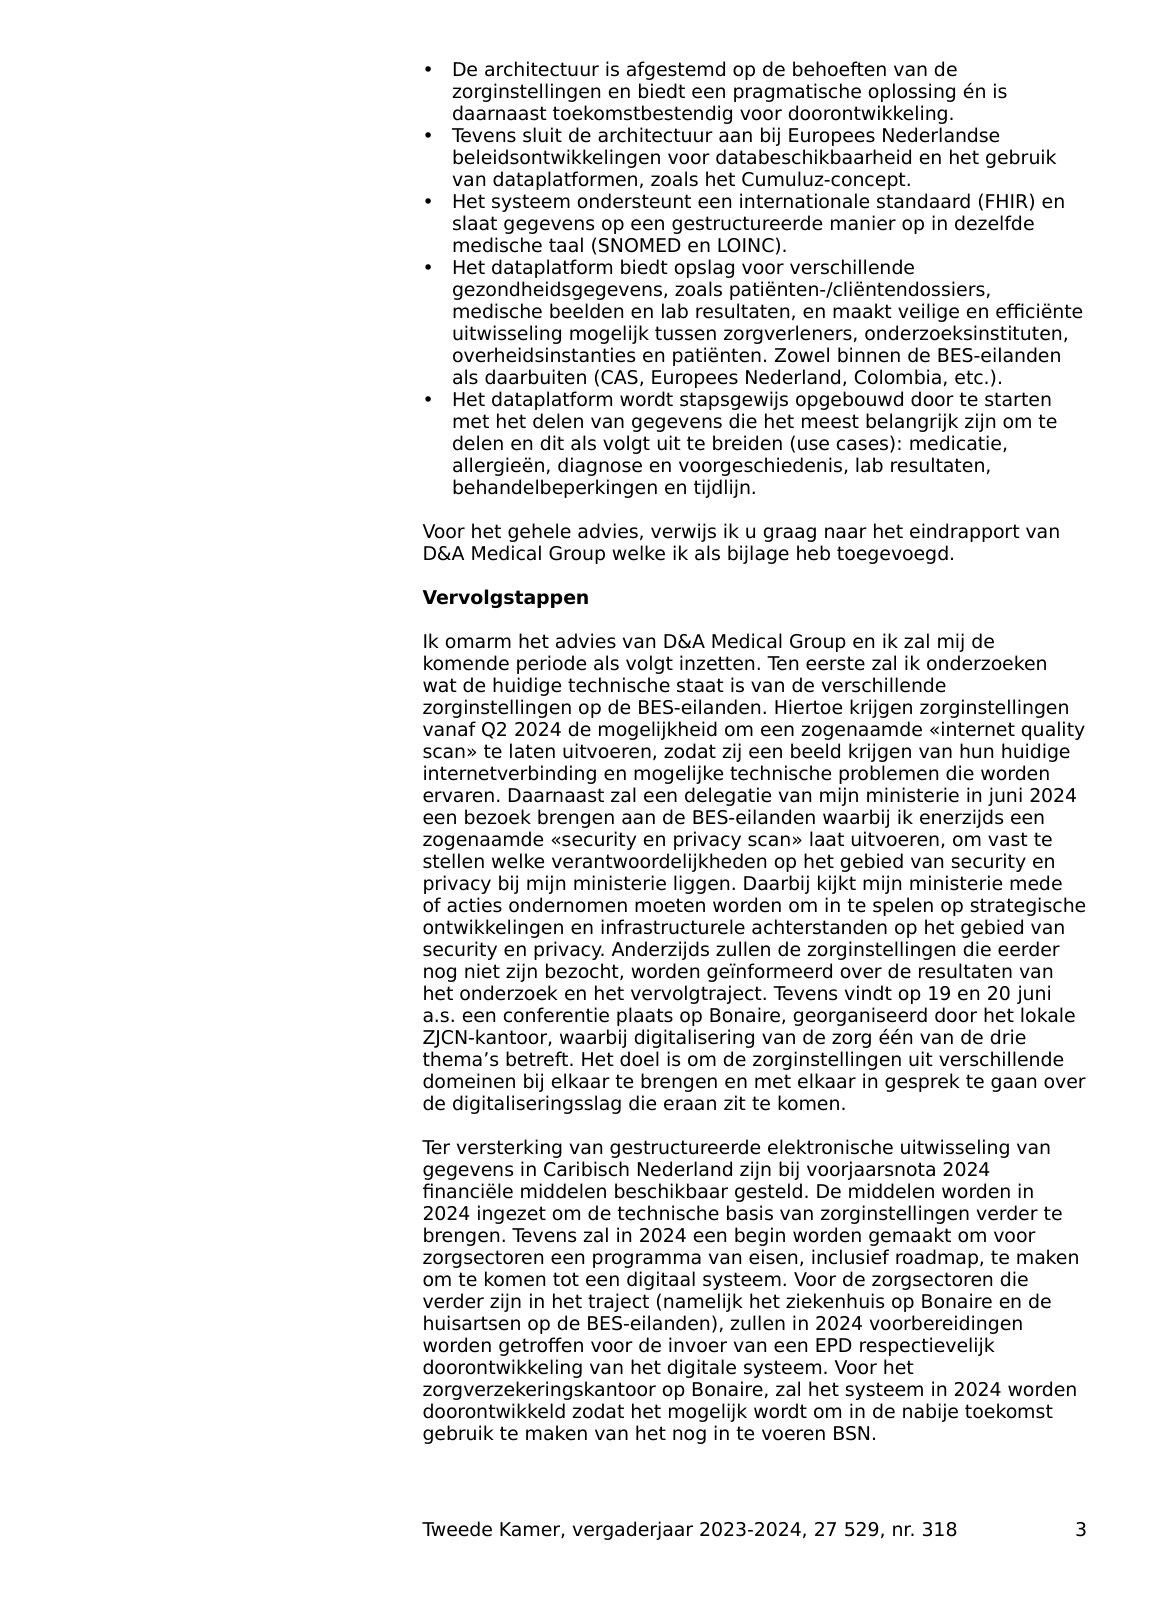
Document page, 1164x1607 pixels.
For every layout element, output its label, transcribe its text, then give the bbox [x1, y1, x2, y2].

text • De architectuur is afgestemd op de behoeften van de zorginstellingen en biedt een pragmatische oplossing én is daarnaast toekomstbestendig voor doorontwikkeling. [422, 59, 1087, 125]
text • Het systeem ondersteunt een internationale standaard (FHIR) en slaat gegevens op een gestructureerde manier op in dezelfde medische taal (SNOMED en LOINC). [422, 191, 1087, 257]
text Voor het gehele advies, verwijs ik u graag naar het eindrapport van D&A Medical Group welke ik als bijlage heb toegevoegd. [422, 521, 1087, 565]
text Ter versterking van gestructureerde elektronische uitwisseling van gegevens in Caribisch Nederland zijn bij voorjaarsnota 2024 financiële middelen beschikbaar gesteld. De middelen worden in 2024 ingezet om de technische basis van zorginstellingen verder te brengen. Tevens zal in 2024 een begin worden gemaakt om voor zorgsectoren een programma van eisen, inclusief roadmap, te maken om te komen tot een digitaal systeem. Voor de zorgsectoren die verder zijn in het traject (namelijk het ziekenhuis op Bonaire en de huisartsen op de BES-eilanden), zullen in 2024 voorbereidingen worden getroffen voor de invoer van een EPD respectievelijk doorontwikkeling van het digitale systeem. Voor het zorgverzekeringskantoor op Bonaire, zal het systeem in 2024 worden doorontwikkeld zodat het mogelijk wordt om in de nabije toekomst gebruik te maken van het nog in te voeren BSN. [422, 1137, 1087, 1444]
text • Het dataplatform wordt stapsgewijs opgebouwd door te starten met het delen van gegevens die het meest belangrijk zijn om te delen en dit als volgt uit te breiden (use cases): medicatie, allergieën, diagnose en voorgeschiedenis, lab resultaten, behandelbeperkingen en tijdlijn. [422, 389, 1087, 499]
text • Het dataplatform biedt opslag voor verschillende gezondheidsgegevens, zoals patiënten-/cliëntendossiers, medische beelden en lab resultaten, en maakt veilige en efficiënte uitwisseling mogelijk tussen zorgverleners, onderzoeksinstituten, overheidsinstanties en patiënten. Zowel binnen de BES-eilanden als daarbuiten (CAS, Europees Nederland, Colombia, etc.). [422, 257, 1087, 389]
text Ik omarm het advies van D&A Medical Group en ik zal mij de komende periode als volgt inzetten. Ten eerste zal ik onderzoeken wat de huidige technische staat is van de verschillende zorginstellingen op de BES-eilanden. Hiertoe krijgen zorginstellingen vanaf Q2 2024 de mogelijkheid om een zogenaamde «internet quality scan» te laten uitvoeren, zodat zij een beeld krijgen van hun huidige internetverbinding en mogelijke technische problemen die worden ervaren. Daarnaast zal een delegatie van mijn ministerie in juni 2024 een bezoek brengen aan de BES-eilanden waarbij ik enerzijds een zogenaamde «security en privacy scan» laat uitvoeren, om vast te stellen welke verantwoordelijkheden op het gebied van security en privacy bij mijn ministerie liggen. Daarbij kijkt mijn ministerie mede of acties ondernomen moeten worden om in te spelen op strategische ontwikkelingen en infrastructurele achterstanden op het gebied van security en privacy. Anderzijds zullen de zorginstellingen die eerder nog niet zijn bezocht, worden geïnformeerd over de resultaten van het onderzoek en het vervolgtraject. Tevens vindt op 19 en 20 juni a.s. een conferentie plaats op Bonaire, georganiseerd door het lokale ZJCN-kantoor, waarbij digitalisering van de zorg één van de drie thema’s betreft. Het doel is om de zorginstellingen uit verschillende domeinen bij elkaar te brengen en met elkaar in gesprek te gaan over de digitaliseringsslag die eraan zit te komen. [422, 631, 1087, 1115]
subtitle Vervolgstappen [422, 587, 1087, 609]
text • Tevens sluit de architectuur aan bij Europees Nederlandse beleidsontwikkelingen voor databeschikbaarheid en het gebruik van dataplatformen, zoals het Cumuluz-concept. [422, 125, 1087, 191]
